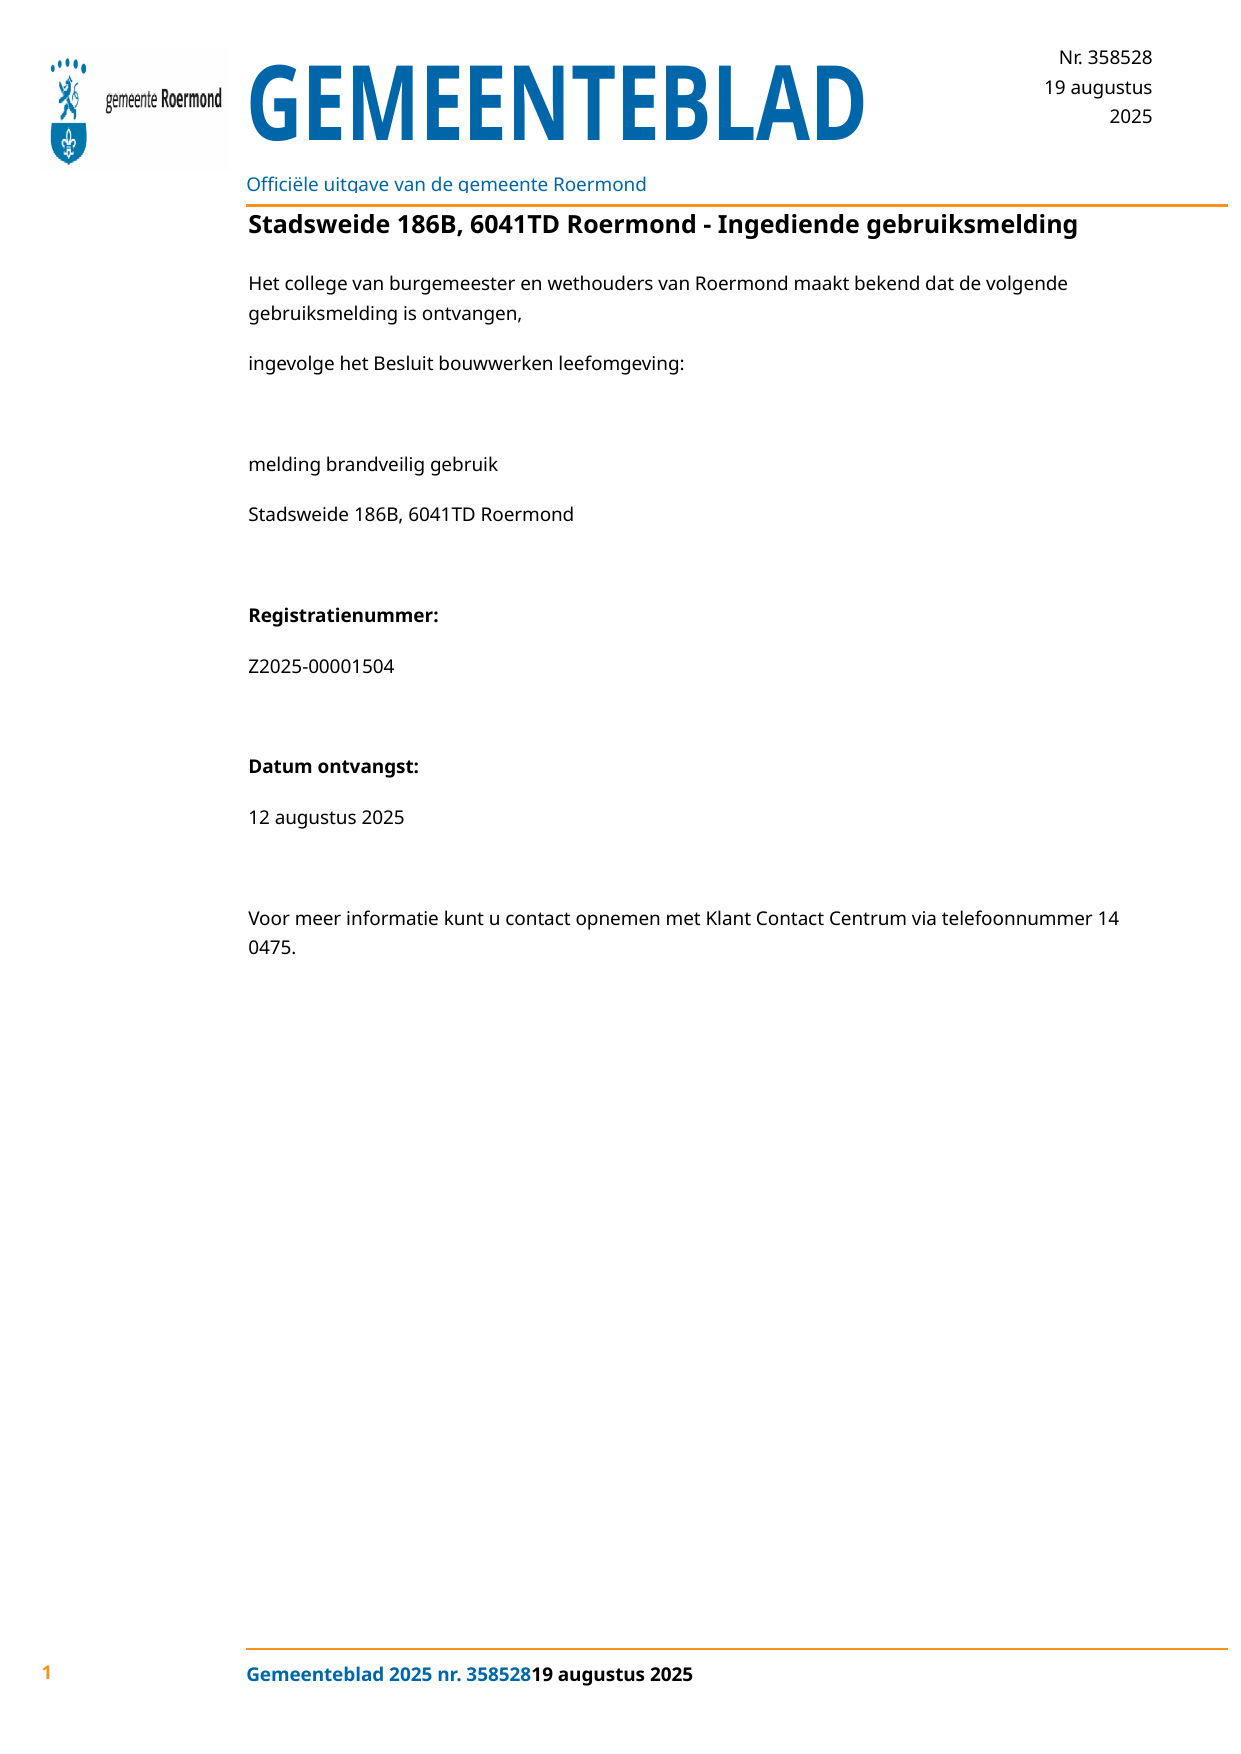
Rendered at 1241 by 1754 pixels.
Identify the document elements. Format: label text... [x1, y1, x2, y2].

text Het college van burgemeester en wethouders van Roermond maakt bekend dat de volgende gebruiksmelding is ontvangen, [248, 270, 1152, 326]
text 12 augustus 2025 [248, 804, 1152, 830]
text ingevolge het Besluit bouwwerken leefomgeving: [248, 350, 1152, 376]
text Datum ontvangst: [248, 754, 1152, 779]
text Registratienummer: [248, 602, 1152, 628]
text Stadsweide 186B, 6041TD Roermond [248, 502, 1152, 527]
text Voor meer informatie kunt u contact opnemen met Klant Contact Centrum via telefoonnummer 14 0475. [248, 905, 1152, 960]
text melding brandveilig gebruik [248, 451, 1152, 477]
text Stadsweide 186B, 6041TD Roermond - Ingediende gebruiksmelding [248, 207, 1152, 241]
text Z2025-00001504 [248, 653, 1152, 678]
picture [41, 47, 231, 172]
